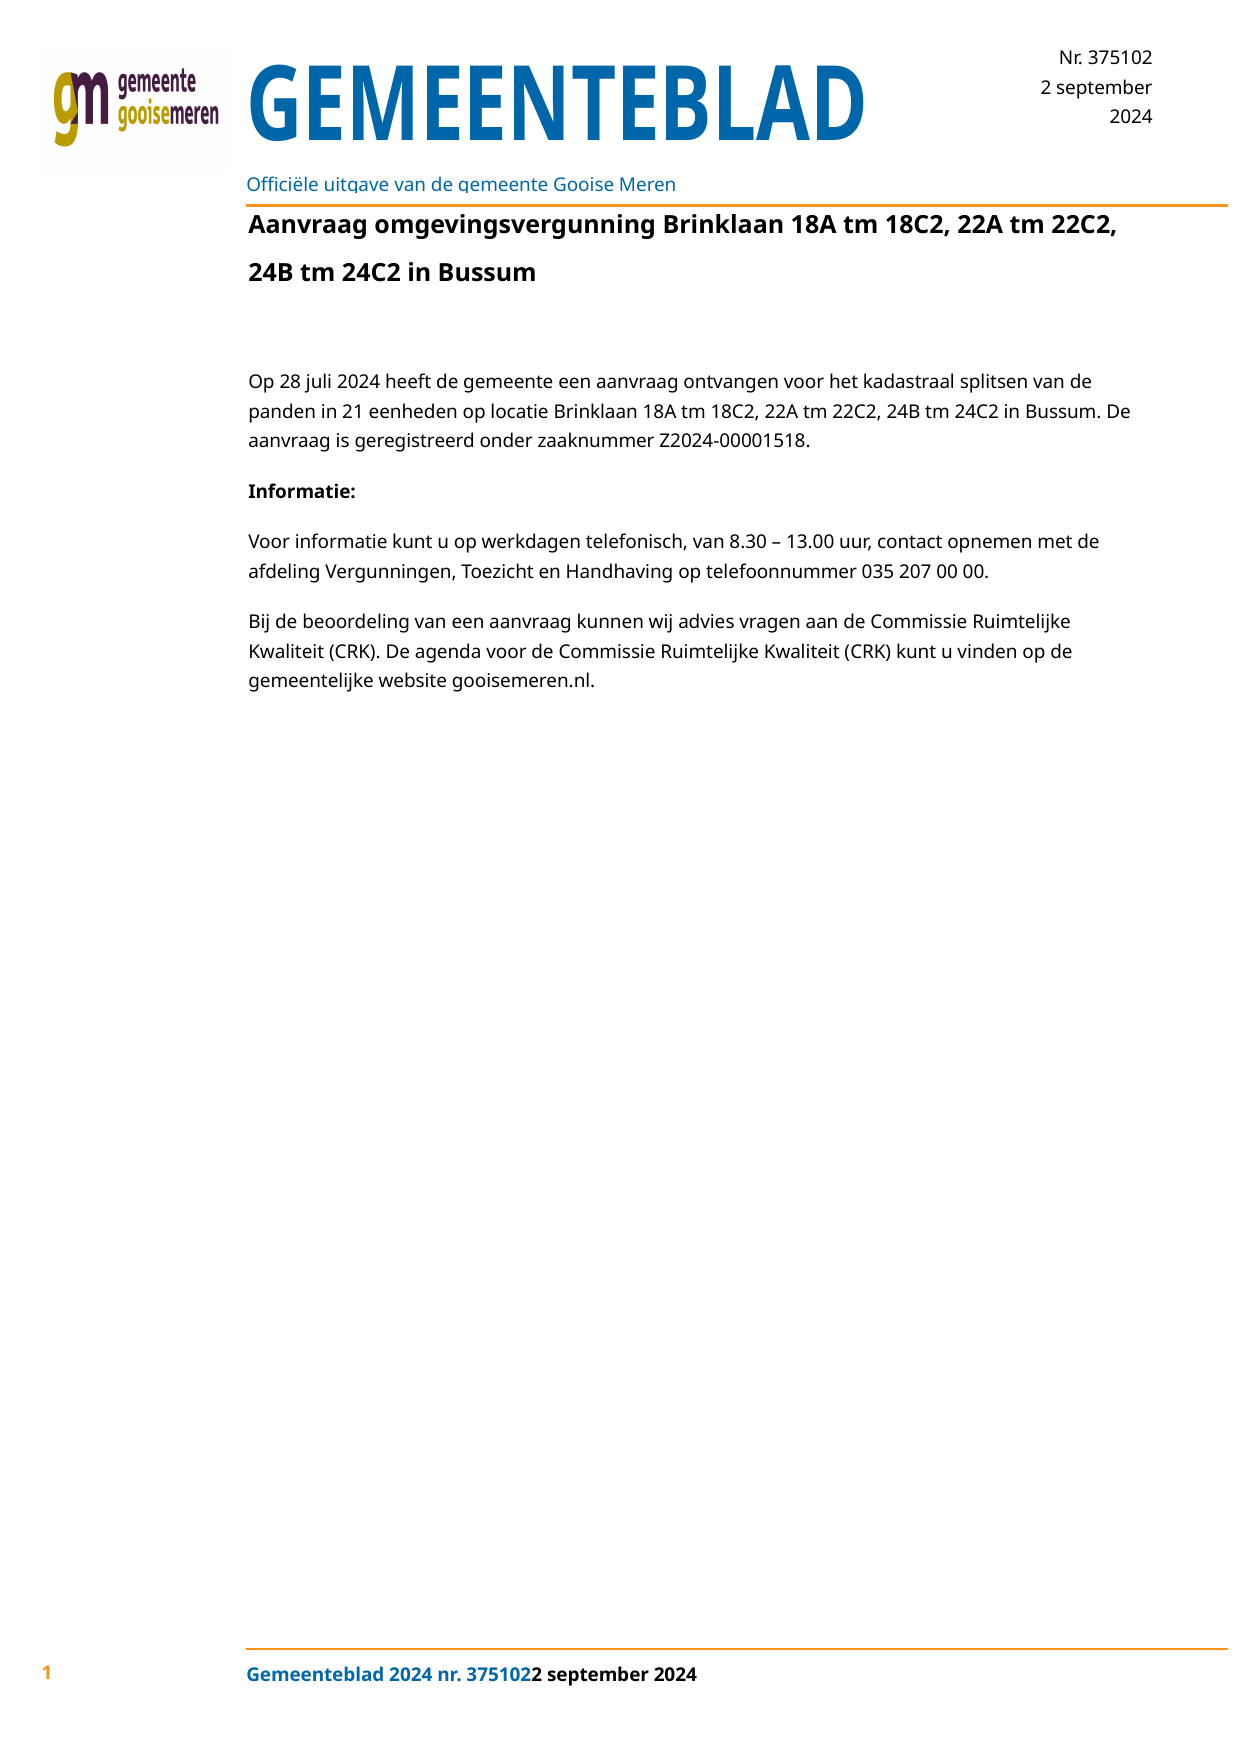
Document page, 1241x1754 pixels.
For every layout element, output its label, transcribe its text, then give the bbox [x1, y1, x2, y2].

text Informatie: [248, 478, 1152, 504]
text Op 28 juli 2024 heeft de gemeente een aanvraag ontvangen voor het kadastraal splitsen van de panden in 21 eenheden op locatie Brinklaan 18A tm 18C2, 22A tm 22C2, 24B tm 24C2 in Bussum. De aanvraag is geregistreerd onder zaaknummer Z2024-00001518. [248, 368, 1152, 453]
text Aanvraag omgevingsvergunning Brinklaan 18A tm 18C2, 22A tm 22C2, 24B tm 24C2 in Bussum [248, 207, 1152, 288]
picture [41, 47, 231, 172]
text Voor informatie kunt u op werkdagen telefonisch, van 8.30 – 13.00 uur, contact opnemen met de afdeling Vergunningen, Toezicht en Handhaving op telefoonnummer 035 207 00 00. [248, 528, 1152, 584]
text Bij de beoordeling van een aanvraag kunnen wij advies vragen aan de Commissie Ruimtelijke Kwaliteit (CRK). De agenda voor de Commissie Ruimtelijke Kwaliteit (CRK) kunt u vinden op de gemeentelijke website gooisemeren.nl. [248, 608, 1152, 693]
